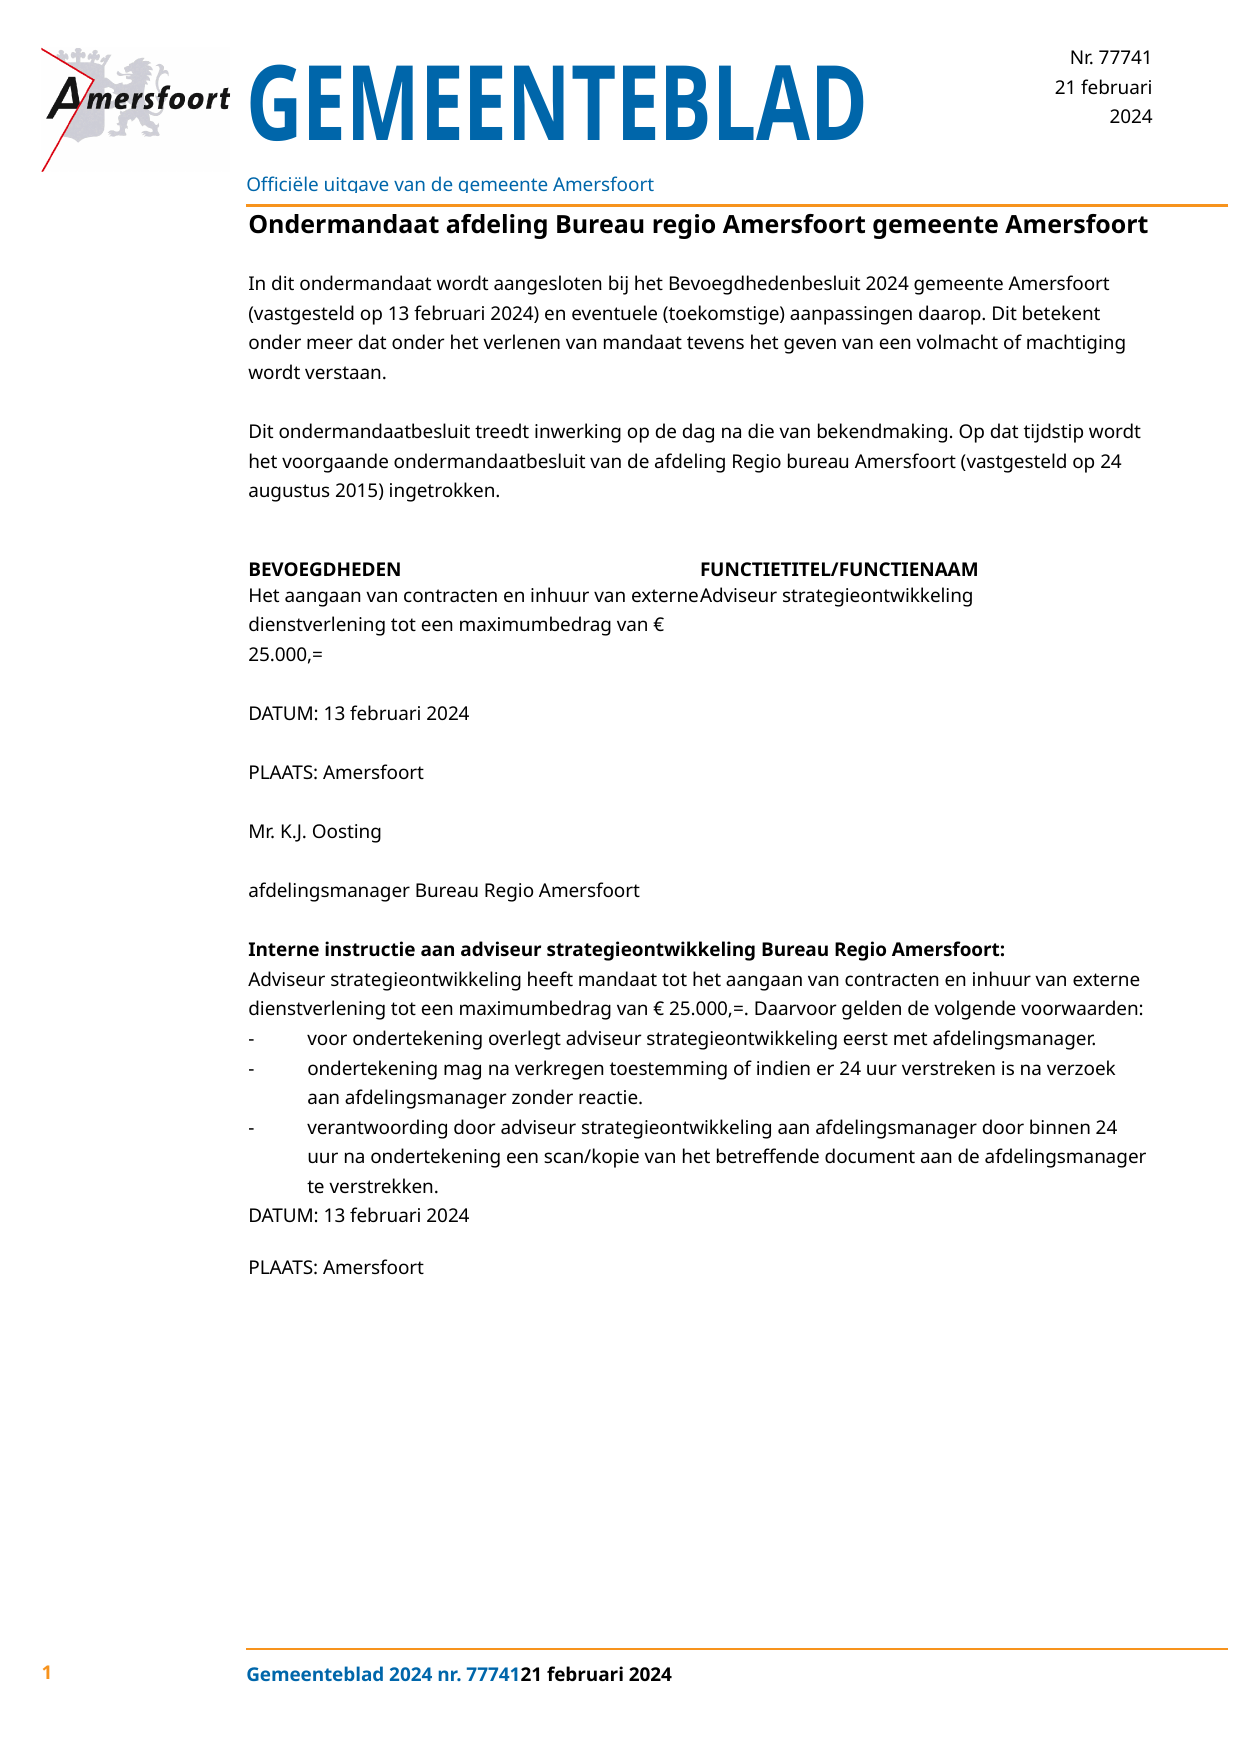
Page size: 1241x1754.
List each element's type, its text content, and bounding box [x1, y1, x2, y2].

table_header FUNCTIETITEL/FUNCTIENAAM [700, 556, 1152, 582]
picture [41, 47, 231, 172]
table_cell Adviseur strategieontwikkeling [700, 582, 1152, 667]
list voor ondertekening overlegt adviseur strategieontwikkeling eerst met afdelingsmanager. [248, 1025, 1152, 1051]
text DATUM: 13 februari 2024 [248, 1203, 1152, 1228]
text Interne instructie aan adviseur strategieontwikkeling Bureau Regio Amersfoort: [248, 936, 1152, 962]
table_header BEVOEGDHEDEN [248, 556, 700, 582]
list verantwoording door adviseur strategieontwikkeling aan afdelingsmanager door binnen 24 uur na ondertekening een scan/kopie van het betreffende document aan de afdelingsmanager te verstrekken. [248, 1114, 1152, 1199]
table_cell Het aangaan van contracten en inhuur van externe dienstverlening tot een maximumbedrag van € 25.000,= [248, 582, 700, 667]
text PLAATS: Amersfoort [248, 759, 1152, 785]
text Mr. K.J. Oosting [248, 818, 1152, 844]
text Ondermandaat afdeling Bureau regio Amersfoort gemeente Amersfoort [248, 207, 1152, 241]
text PLAATS: Amersfoort [248, 1254, 1152, 1280]
text Dit ondermandaatbesluit treedt inwerking op de dag na die van bekendmaking. Op dat tijdstip wordt het voorgaande ondermandaatbesluit van de afdeling Regio bureau Amersfoort (vastgesteld op 24 augustus 2015) ingetrokken. [248, 418, 1152, 503]
text DATUM: 13 februari 2024 [248, 700, 1152, 726]
text In dit ondermandaat wordt aangesloten bij het Bevoegdhedenbesluit 2024 gemeente Amersfoort (vastgesteld op 13 februari 2024) en eventuele (toekomstige) aanpassingen daarop. Dit betekent onder meer dat onder het verlenen van mandaat tevens het geven van een volmacht of machtiging wordt verstaan. [248, 270, 1152, 385]
text Adviseur strategieontwikkeling heeft mandaat tot het aangaan van contracten en inhuur van externe dienstverlening tot een maximumbedrag van € 25.000,=. Daarvoor gelden de volgende voorwaarden: [248, 966, 1152, 1021]
list ondertekening mag na verkregen toestemming of indien er 24 uur verstreken is na verzoek aan afdelingsmanager zonder reactie. [248, 1055, 1152, 1110]
text afdelingsmanager Bureau Regio Amersfoort [248, 877, 1152, 903]
